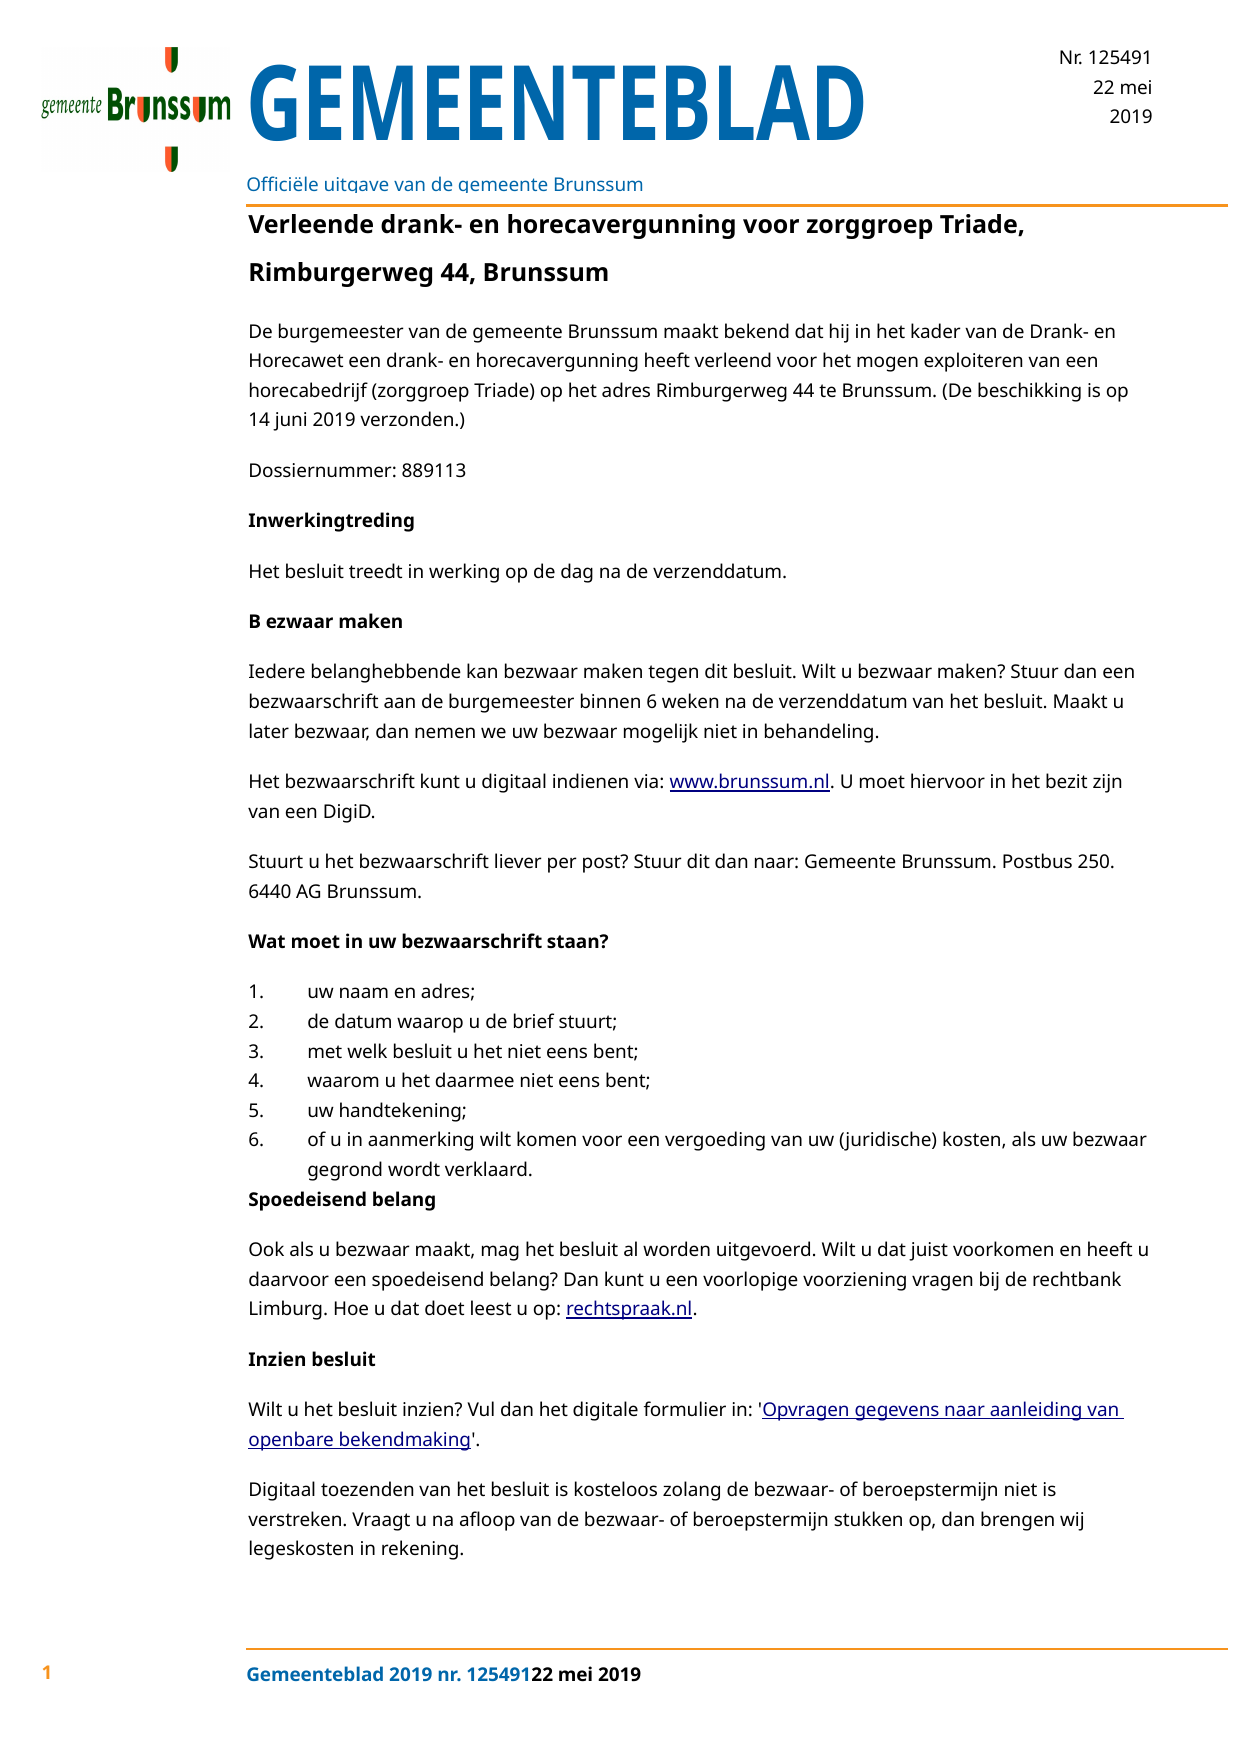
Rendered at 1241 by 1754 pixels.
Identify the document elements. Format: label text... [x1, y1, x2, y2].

list uw naam en adres; [248, 979, 1152, 1004]
text Dossiernummer: 889113 [248, 457, 1152, 483]
text B ezwaar maken [248, 608, 1152, 634]
list met welk besluit u het niet eens bent; [248, 1038, 1152, 1064]
list of u in aanmerking wilt komen voor een vergoeding van uw (juridische) kosten, als uw bezwaar gegrond wordt verklaard. [248, 1127, 1152, 1182]
text Het bezwaarschrift kunt u digitaal indienen via: www.brunssum.nl. U moet hiervoor in het bezit zijn van een DigiD. [248, 768, 1152, 824]
text De burgemeester van de gemeente Brunssum maakt bekend dat hij in het kader van de Drank- en Horecawet een drank- en horecavergunning heeft verleend voor het mogen exploiteren van een horecabedrijf (zorggroep Triade) op het adres Rimburgerweg 44 te Brunssum. (De beschikking is op 14 juni 2019 verzonden.) [248, 318, 1152, 432]
list waarom u het daarmee niet eens bent; [248, 1067, 1152, 1093]
text Iedere belanghebbende kan bezwaar maken tegen dit besluit. Wilt u bezwaar maken? Stuur dan een bezwaarschrift aan de burgemeester binnen 6 weken na de verzenddatum van het besluit. Maakt u later bezwaar, dan nemen we uw bezwaar mogelijk niet in behandeling. [248, 659, 1152, 744]
text Inzien besluit [248, 1346, 1152, 1372]
text Spoedeisend belang [248, 1186, 1152, 1212]
list uw handtekening; [248, 1097, 1152, 1123]
text Het besluit treedt in werking op de dag na de verzenddatum. [248, 558, 1152, 584]
text Ook als u bezwaar maakt, mag het besluit al worden uitgevoerd. Wilt u dat juist voorkomen en heeft u daarvoor een spoedeisend belang? Dan kunt u een voorlopige voorziening vragen bij de rechtbank Limburg. Hoe u dat doet leest u op: rechtspraak.nl. [248, 1236, 1152, 1321]
text Verleende drank- en horecavergunning voor zorggroep Triade, Rimburgerweg 44, Brunssum [248, 207, 1152, 288]
text Inwerkingtreding [248, 507, 1152, 533]
text Stuurt u het bezwaarschrift liever per post? Stuur dit dan naar: Gemeente Brunssum. Postbus 250. 6440 AG Brunssum. [248, 848, 1152, 904]
list de datum waarop u de brief stuurt; [248, 1008, 1152, 1034]
text Wat moet in uw bezwaarschrift staan? [248, 928, 1152, 954]
picture [41, 47, 231, 172]
text Wilt u het besluit inzien? Vul dan het digitale formulier in: 'Opvragen gegevens naar aanleiding van openbare bekendmaking'. [248, 1396, 1152, 1452]
text Digitaal toezenden van het besluit is kosteloos zolang de bezwaar- of beroepstermijn niet is verstreken. Vraagt u na afloop van de bezwaar- of beroepstermijn stukken op, dan brengen wij legeskosten in rekening. [248, 1476, 1152, 1561]
